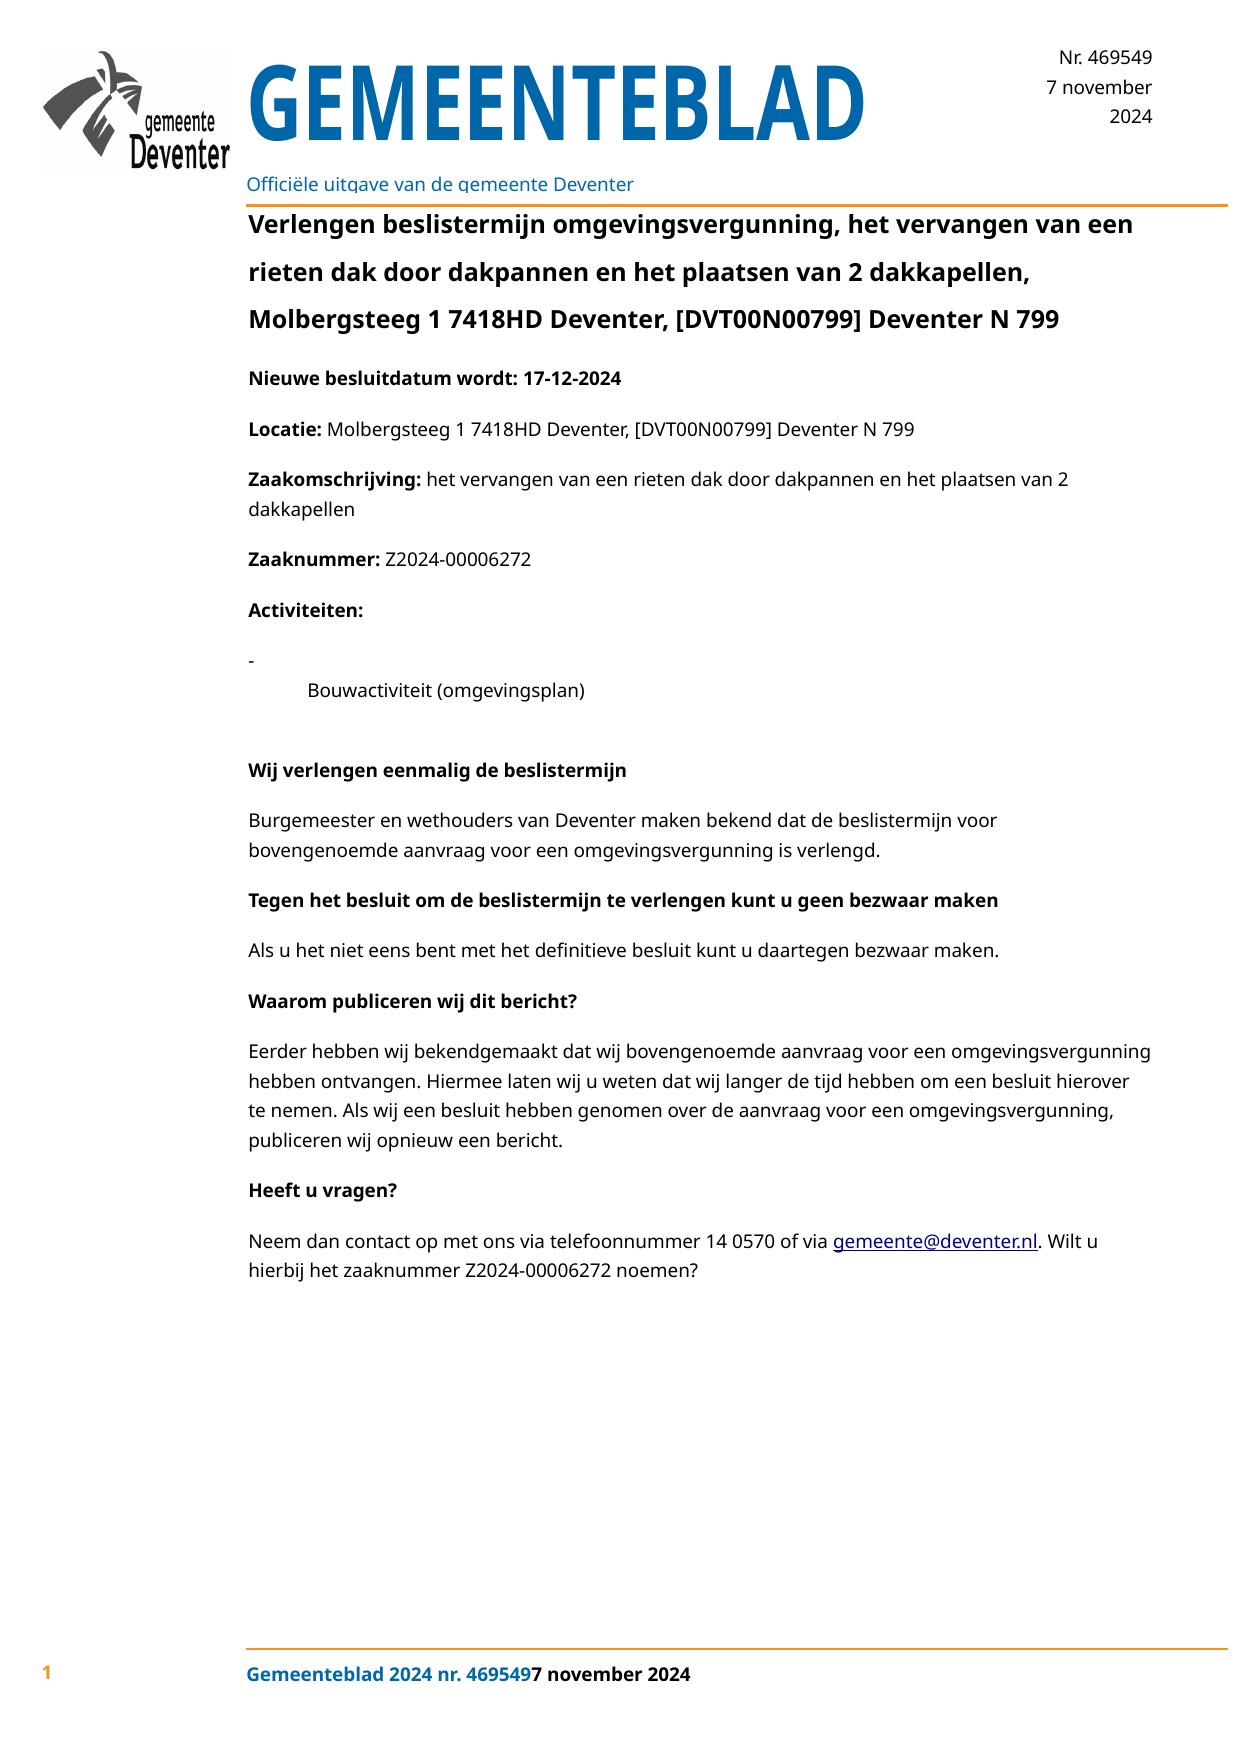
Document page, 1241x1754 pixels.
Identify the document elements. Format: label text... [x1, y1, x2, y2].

text Zaakomschrijving: het vervangen van een rieten dak door dakpannen en het plaatsen van 2 dakkapellen [248, 466, 1152, 522]
text Waarom publiceren wij dit bericht? [248, 988, 1152, 1014]
text Wij verlengen eenmalig de beslistermijn [248, 757, 1152, 782]
text Zaaknummer: Z2024-00006272 [248, 546, 1152, 572]
text Burgemeester en wethouders van Deventer maken bekend dat de beslistermijn voor bovengenoemde aanvraag voor een omgevingsvergunning is verlengd. [248, 807, 1152, 862]
list Bouwactiviteit (omgevingsplan) [248, 677, 1152, 702]
text Nieuwe besluitdatum wordt: 17-12-2024 [248, 366, 1152, 391]
text Verlengen beslistermijn omgevingsvergunning, het vervangen van een rieten dak door dakpannen en het plaatsen van 2 dakkapellen, Molbergsteeg 1 7418HD Deventer, [DVT00N00799] Deventer N 799 [248, 207, 1152, 336]
picture [41, 47, 231, 172]
text Neem dan contact op met ons via telefoonnummer 14 0570 of via gemeente@deventer.nl. Wilt u hierbij het zaaknummer Z2024-00006272 noemen? [248, 1228, 1152, 1283]
text Locatie: Molbergsteeg 1 7418HD Deventer, [DVT00N00799] Deventer N 799 [248, 416, 1152, 442]
text Heeft u vragen? [248, 1178, 1152, 1203]
text Activiteiten: [248, 597, 1152, 622]
text Tegen het besluit om de beslistermijn te verlengen kunt u geen bezwaar maken [248, 887, 1152, 913]
text Als u het niet eens bent met het definitieve besluit kunt u daartegen bezwaar maken. [248, 938, 1152, 963]
text Eerder hebben wij bekendgemaakt dat wij bovengenoemde aanvraag voor een omgevingsvergunning hebben ontvangen. Hiermee laten wij u weten dat wij langer de tijd hebben om een besluit hierover te nemen. Als wij een besluit hebben genomen over de aanvraag voor een omgevingsvergunning, publiceren wij opnieuw een bericht. [248, 1038, 1152, 1153]
